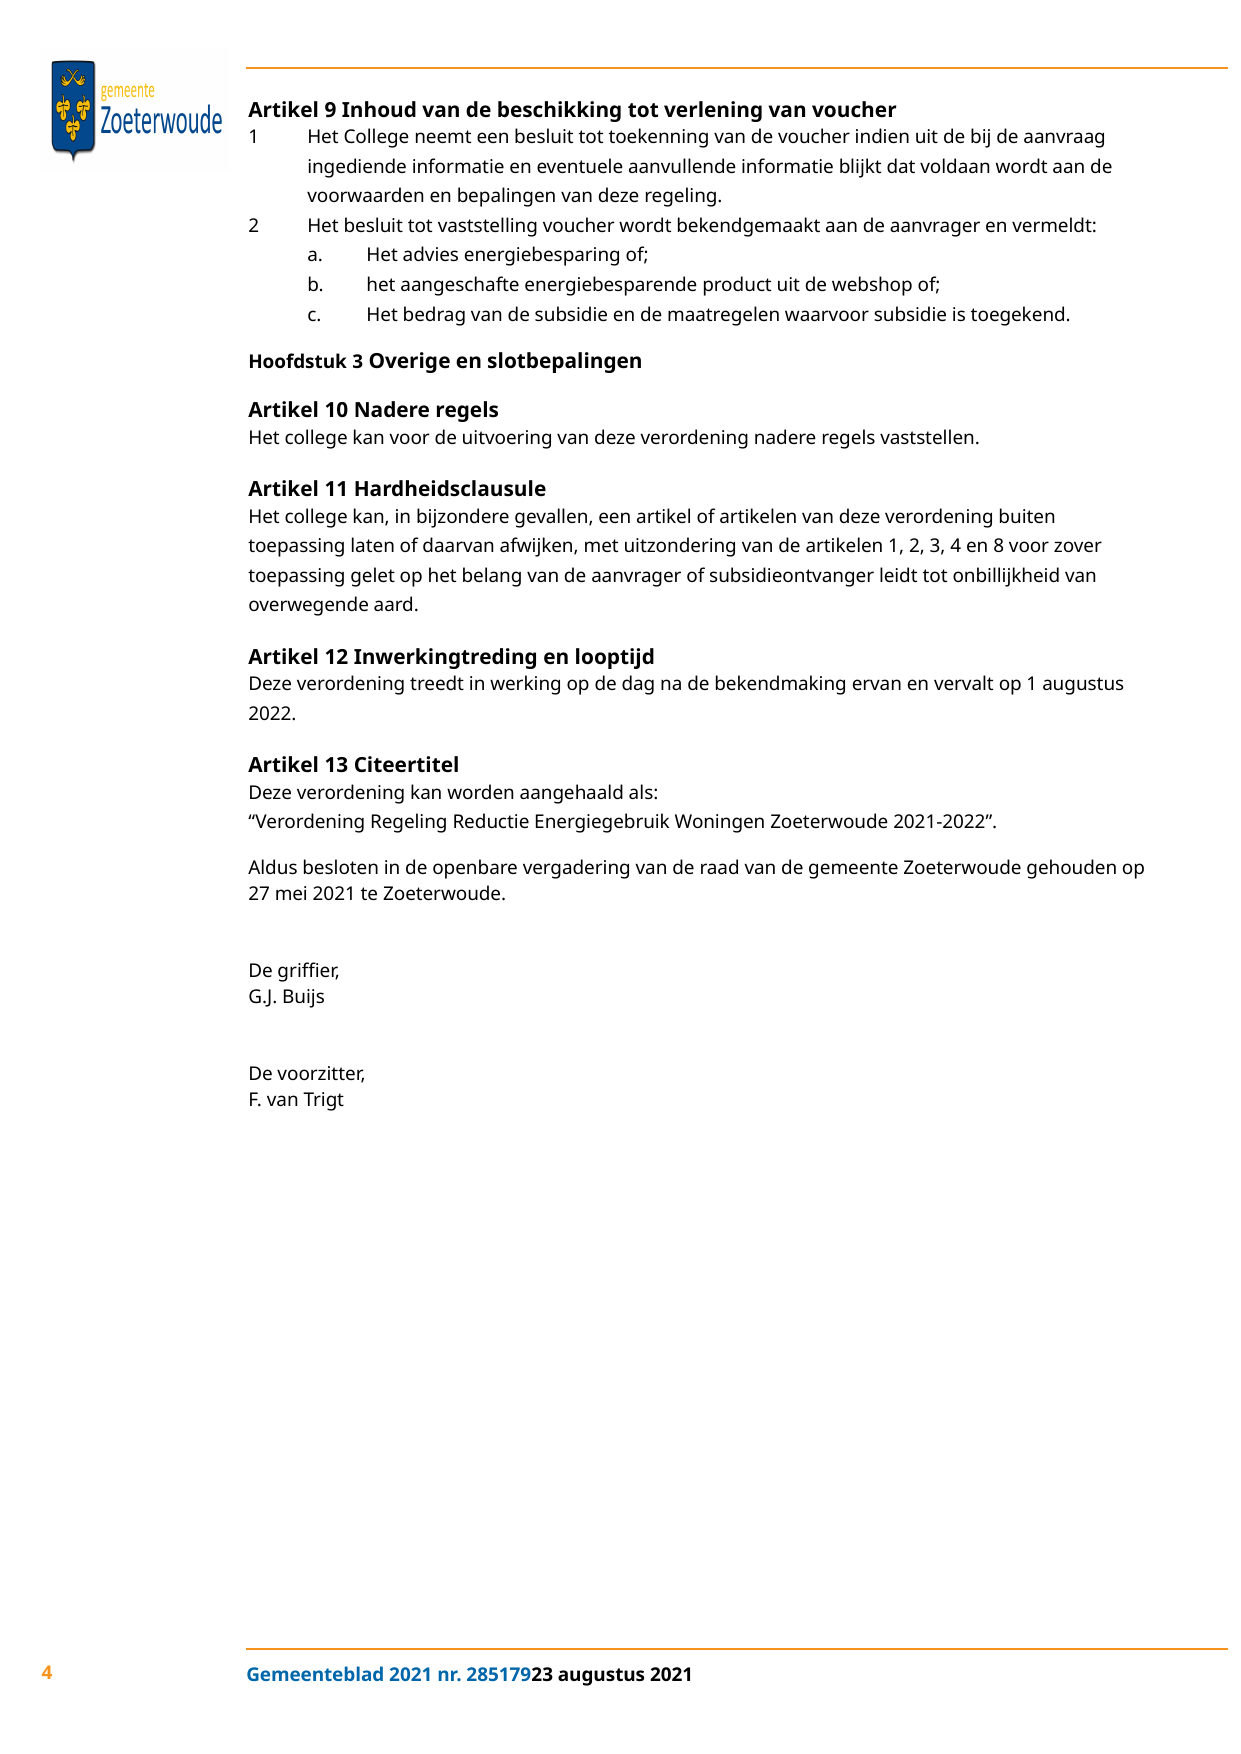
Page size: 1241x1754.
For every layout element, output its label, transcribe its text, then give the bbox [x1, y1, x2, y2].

picture [41, 47, 231, 172]
text Artikel 12 Inwerkingtreding en looptijd [248, 642, 1152, 671]
text Aldus besloten in de openbare vergadering van de raad van de gemeente Zoeterwoude gehouden op 27 mei 2021 te Zoeterwoude. [248, 854, 1152, 906]
text Deze verordening kan worden aangehaald als: [248, 779, 1152, 805]
text Deze verordening treedt in werking op de dag na de bekendmaking ervan en vervalt op 1 augustus 2022. [248, 671, 1152, 726]
text G.J. Buijs [248, 983, 1152, 1008]
text Het college kan voor de uitvoering van deze verordening nadere regels vaststellen. [248, 424, 1152, 450]
text De voorzitter, [248, 1060, 1152, 1086]
text Hoofdstuk 3 Overige en slotbepalingen [248, 346, 1152, 375]
list Het besluit tot vaststelling voucher wordt bekendgemaakt aan de aanvrager en vermeldt: [248, 212, 1152, 238]
list Het bedrag van de subsidie en de maatregelen waarvoor subsidie is toegekend. [307, 301, 1152, 326]
text F. van Trigt [248, 1086, 1152, 1111]
text Artikel 9 Inhoud van de beschikking tot verlening van voucher [248, 95, 1152, 123]
text De griffier, [248, 957, 1152, 983]
list Het advies energiebesparing of; [307, 242, 1152, 267]
text Het college kan, in bijzondere gevallen, een artikel of artikelen van deze verordening buiten toepassing laten of daarvan afwijken, met uitzondering van de artikelen 1, 2, 3, 4 en 8 voor zover toepassing gelet op het belang van de aanvrager of subsidieontvanger leidt tot onbillijkheid van overwegende aard. [248, 503, 1152, 617]
list Het College neemt een besluit tot toekenning van de voucher indien uit de bij de aanvraag ingediende informatie en eventuele aanvullende informatie blijkt dat voldaan wordt aan de voorwaarden en bepalingen van deze regeling. [248, 123, 1152, 208]
text Artikel 11 Hardheidsclausule [248, 474, 1152, 503]
text “Verordening Regeling Reductie Energiegebruik Woningen Zoeterwoude 2021-2022”. [248, 808, 1152, 834]
text Artikel 10 Nadere regels [248, 396, 1152, 424]
list het aangeschafte energiebesparende product uit de webshop of; [307, 271, 1152, 297]
text Artikel 13 Citeertitel [248, 751, 1152, 779]
